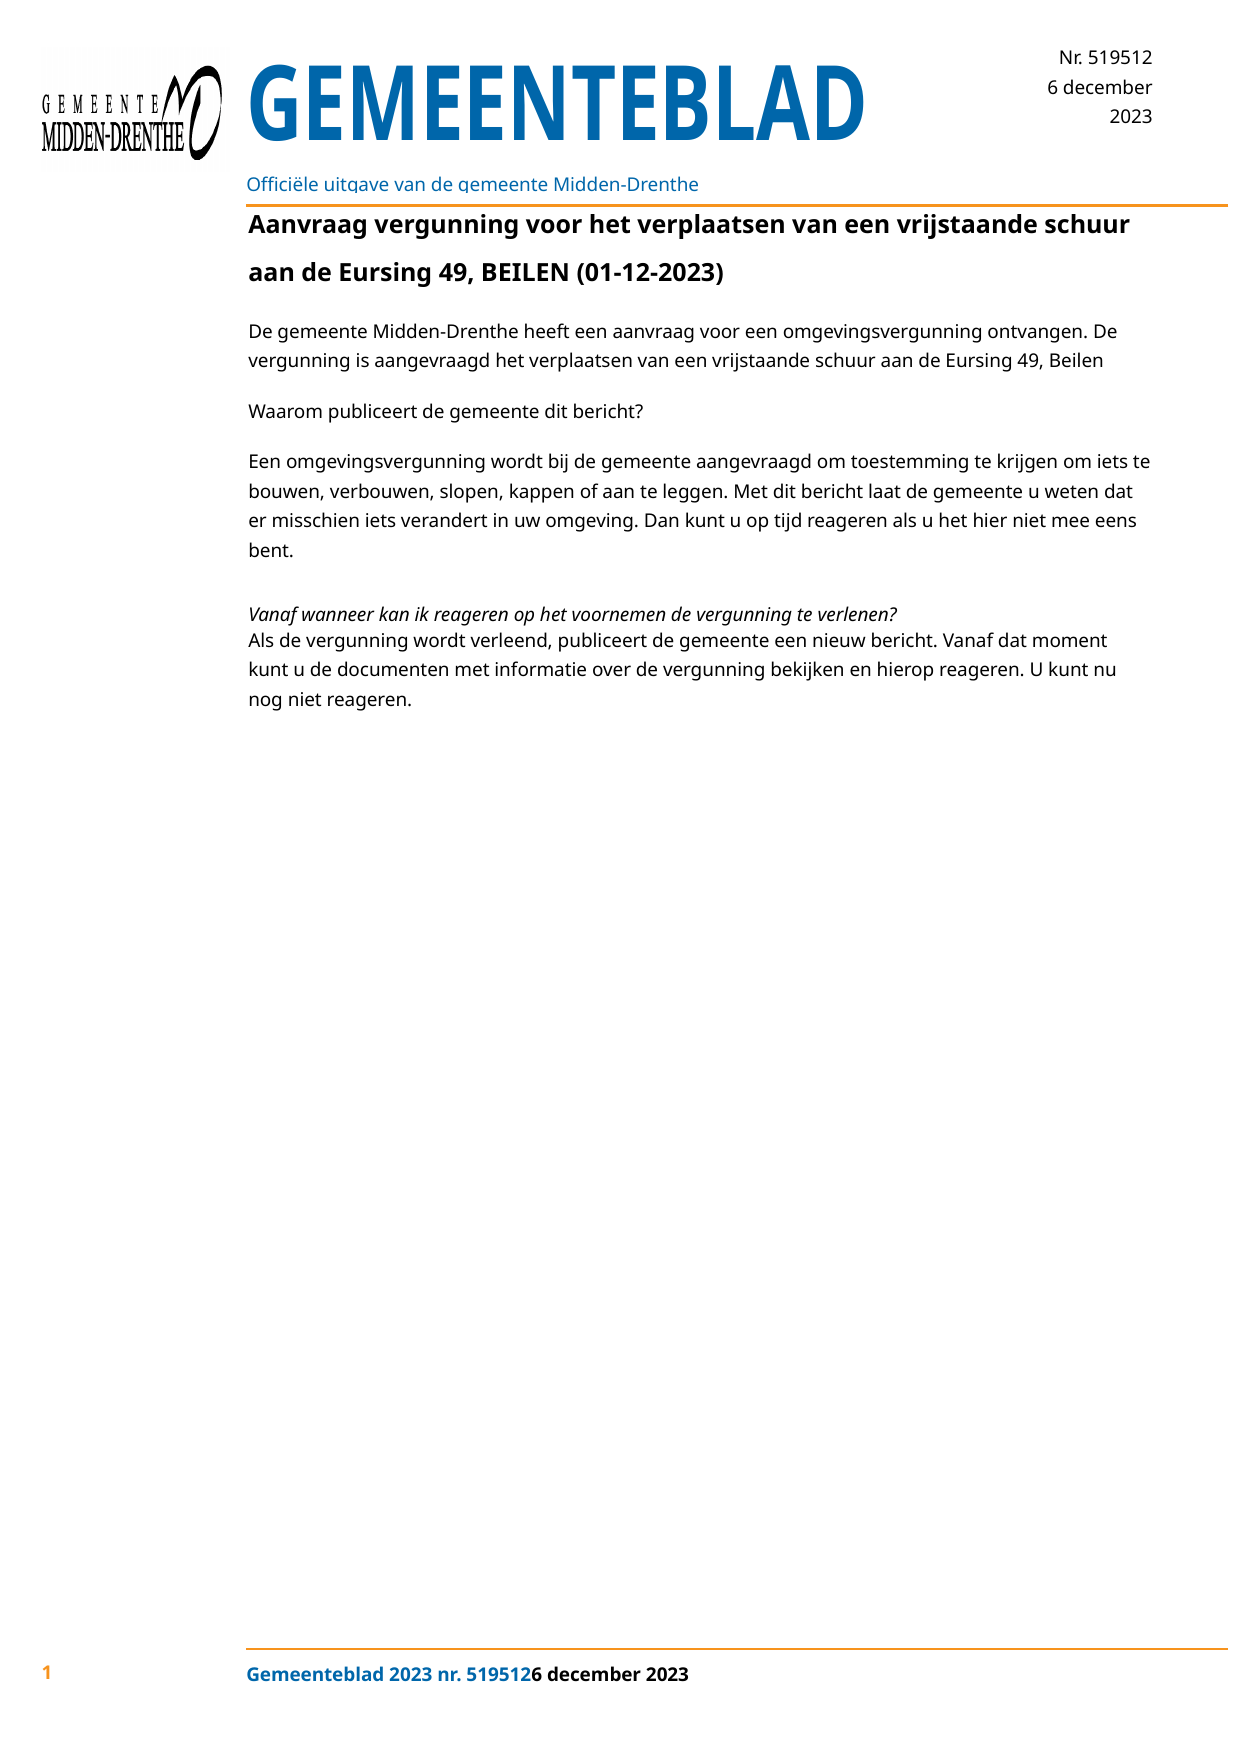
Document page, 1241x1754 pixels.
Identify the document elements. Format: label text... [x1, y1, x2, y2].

text Vanaf wanneer kan ik reageren op het voornemen de vergunning te verlenen? [248, 601, 1152, 627]
picture [41, 47, 231, 172]
text Waarom publiceert de gemeente dit bericht? [248, 398, 1152, 424]
text De gemeente Midden-Drenthe heeft een aanvraag voor een omgevingsvergunning ontvangen. De vergunning is aangevraagd het verplaatsen van een vrijstaande schuur aan de Eursing 49, Beilen [248, 318, 1152, 373]
text Een omgevingsvergunning wordt bij de gemeente aangevraagd om toestemming te krijgen om iets te bouwen, verbouwen, slopen, kappen of aan te leggen. Met dit bericht laat de gemeente u weten dat er misschien iets verandert in uw omgeving. Dan kunt u op tijd reageren als u het hier niet mee eens bent. [248, 448, 1152, 563]
text Aanvraag vergunning voor het verplaatsen van een vrijstaande schuur aan de Eursing 49, BEILEN (01-12-2023) [248, 207, 1152, 288]
text Als de vergunning wordt verleend, publiceert de gemeente een nieuw bericht. Vanaf dat moment kunt u de documenten met informatie over de vergunning bekijken en hierop reageren. U kunt nu nog niet reageren. [248, 627, 1152, 712]
